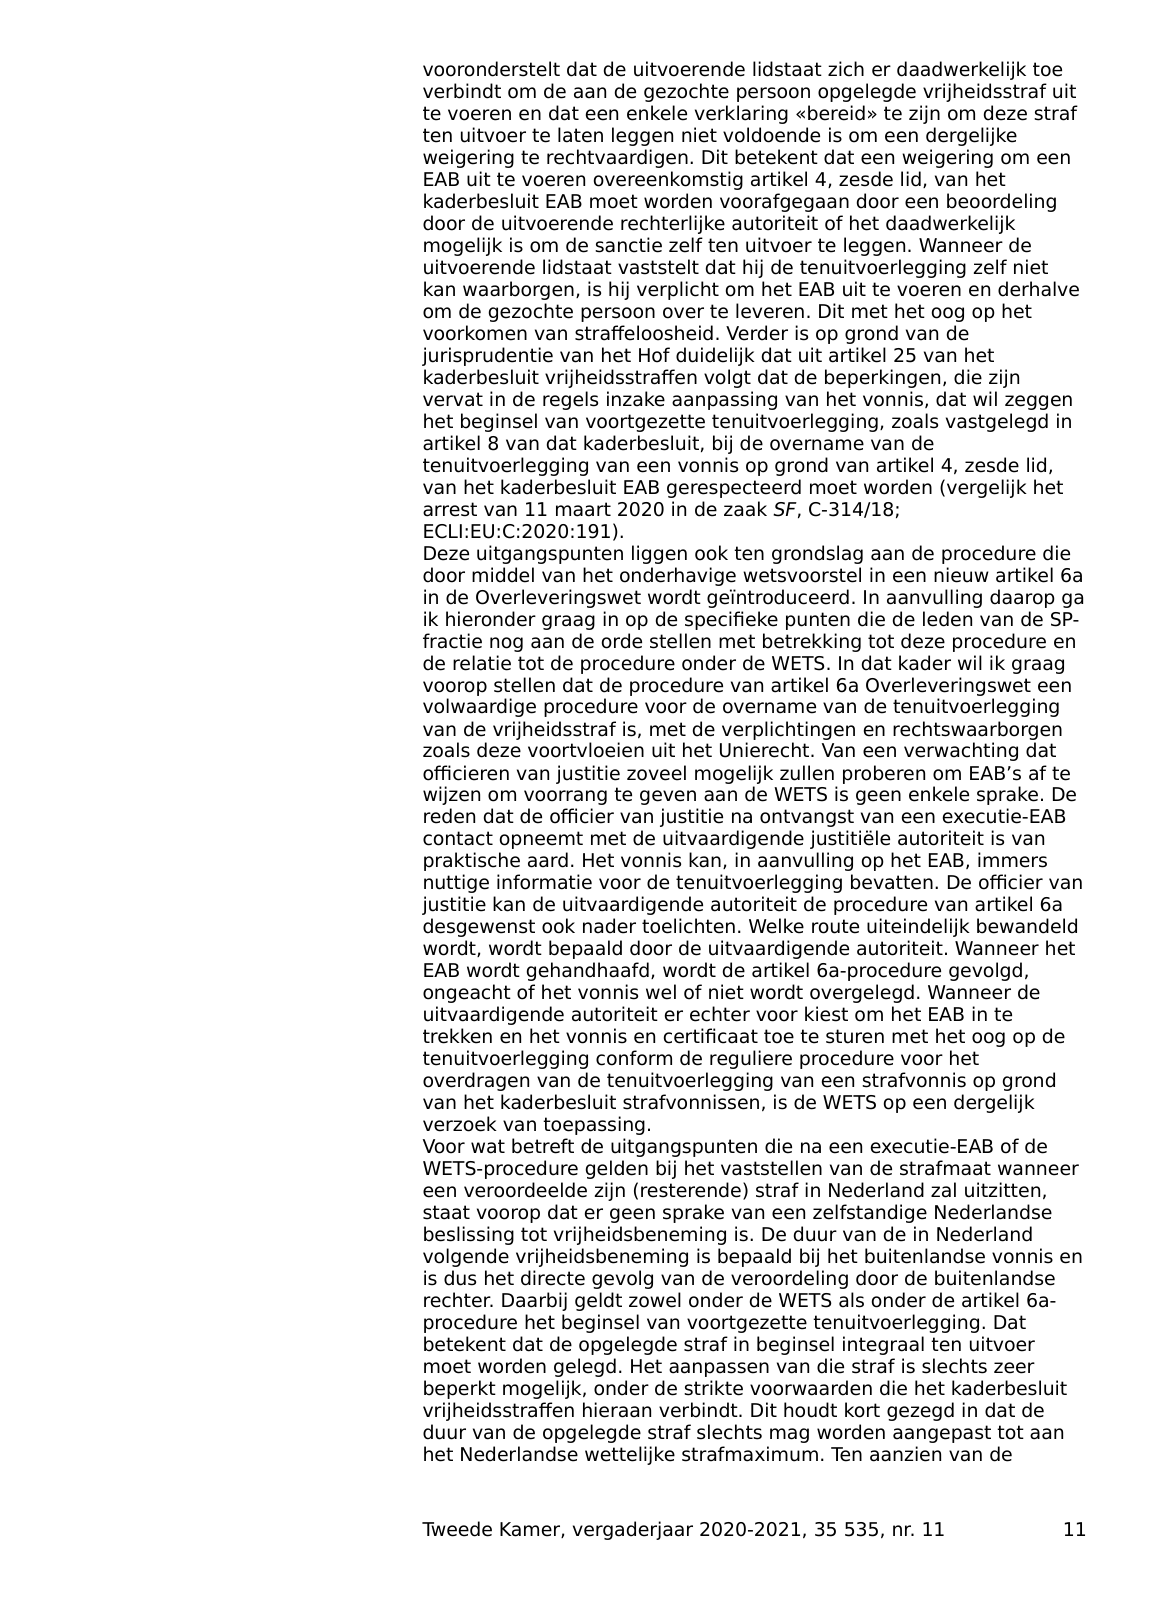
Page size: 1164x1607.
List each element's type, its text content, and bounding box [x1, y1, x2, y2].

text Deze uitgangspunten liggen ook ten grondslag aan de procedure die door middel van het onderhavige wetsvoorstel in een nieuw artikel 6a in de Overleveringswet wordt geïntroduceerd. In aanvulling daarop ga ik hieronder graag in op de specifieke punten die de leden van de SP-fractie nog aan de orde stellen met betrekking tot deze procedure en de relatie tot de procedure onder de WETS. In dat kader wil ik graag voorop stellen dat de procedure van artikel 6a Overleveringswet een volwaardige procedure voor de overname van de tenuitvoerlegging van de vrijheidsstraf is, met de verplichtingen en rechtswaarborgen zoals deze voortvloeien uit het Unierecht. Van een verwachting dat officieren van justitie zoveel mogelijk zullen proberen om EAB’s af te wijzen om voorrang te geven aan de WETS is geen enkele sprake. De reden dat de officier van justitie na ontvangst van een executie-EAB contact opneemt met de uitvaardigende justitiële autoriteit is van praktische aard. Het vonnis kan, in aanvulling op het EAB, immers nuttige informatie voor de tenuitvoerlegging bevatten. De officier van justitie kan de uitvaardigende autoriteit de procedure van artikel 6a desgewenst ook nader toelichten. Welke route uiteindelijk bewandeld wordt, wordt bepaald door de uitvaardigende autoriteit. Wanneer het EAB wordt gehandhaafd, wordt de artikel 6a-procedure gevolgd, ongeacht of het vonnis wel of niet wordt overgelegd. Wanneer de uitvaardigende autoriteit er echter voor kiest om het EAB in te trekken en het vonnis en certificaat toe te sturen met het oog op de tenuitvoerlegging conform de reguliere procedure voor het overdragen van de tenuitvoerlegging van een strafvonnis op grond van het kaderbesluit strafvonnissen, is de WETS op een dergelijk verzoek van toepassing. [422, 543, 1087, 1136]
text vooronderstelt dat de uitvoerende lidstaat zich er daadwerkelijk toe verbindt om de aan de gezochte persoon opgelegde vrijheidsstraf uit te voeren en dat een enkele verklaring «bereid» te zijn om deze straf ten uitvoer te laten leggen niet voldoende is om een dergelijke weigering te rechtvaardigen. Dit betekent dat een weigering om een EAB uit te voeren overeenkomstig artikel 4, zesde lid, van het kaderbesluit EAB moet worden voorafgegaan door een beoordeling door de uitvoerende rechterlijke autoriteit of het daadwerkelijk mogelijk is om de sanctie zelf ten uitvoer te leggen. Wanneer de uitvoerende lidstaat vaststelt dat hij de tenuitvoerlegging zelf niet kan waarborgen, is hij verplicht om het EAB uit te voeren en derhalve om de gezochte persoon over te leveren. Dit met het oog op het voorkomen van straffeloosheid. Verder is op grond van de jurisprudentie van het Hof duidelijk dat uit artikel 25 van het kaderbesluit vrijheidsstraffen volgt dat de beperkingen, die zijn vervat in de regels inzake aanpassing van het vonnis, dat wil zeggen het beginsel van voortgezette tenuitvoerlegging, zoals vastgelegd in artikel 8 van dat kaderbesluit, bij de overname van de tenuitvoerlegging van een vonnis op grond van artikel 4, zesde lid, van het kaderbesluit EAB gerespecteerd moet worden (vergelijk het arrest van 11 maart 2020 in de zaak SF, C-314/18; ECLI:EU:C:2020:191). [422, 59, 1087, 543]
text Voor wat betreft de uitgangspunten die na een executie-EAB of de WETS-procedure gelden bij het vaststellen van de strafmaat wanneer een veroordeelde zijn (resterende) straf in Nederland zal uitzitten, staat voorop dat er geen sprake van een zelfstandige Nederlandse beslissing tot vrijheidsbeneming is. De duur van de in Nederland volgende vrijheidsbeneming is bepaald bij het buitenlandse vonnis en is dus het directe gevolg van de veroordeling door de buitenlandse rechter. Daarbij geldt zowel onder de WETS als onder de artikel 6a-procedure het beginsel van voortgezette tenuitvoerlegging. Dat betekent dat de opgelegde straf in beginsel integraal ten uitvoer moet worden gelegd. Het aanpassen van die straf is slechts zeer beperkt mogelijk, onder de strikte voorwaarden die het kaderbesluit vrijheidsstraffen hieraan verbindt. Dit houdt kort gezegd in dat de duur van de opgelegde straf slechts mag worden aangepast tot aan het Nederlandse wettelijke strafmaximum. Ten aanzien van de [422, 1136, 1087, 1466]
